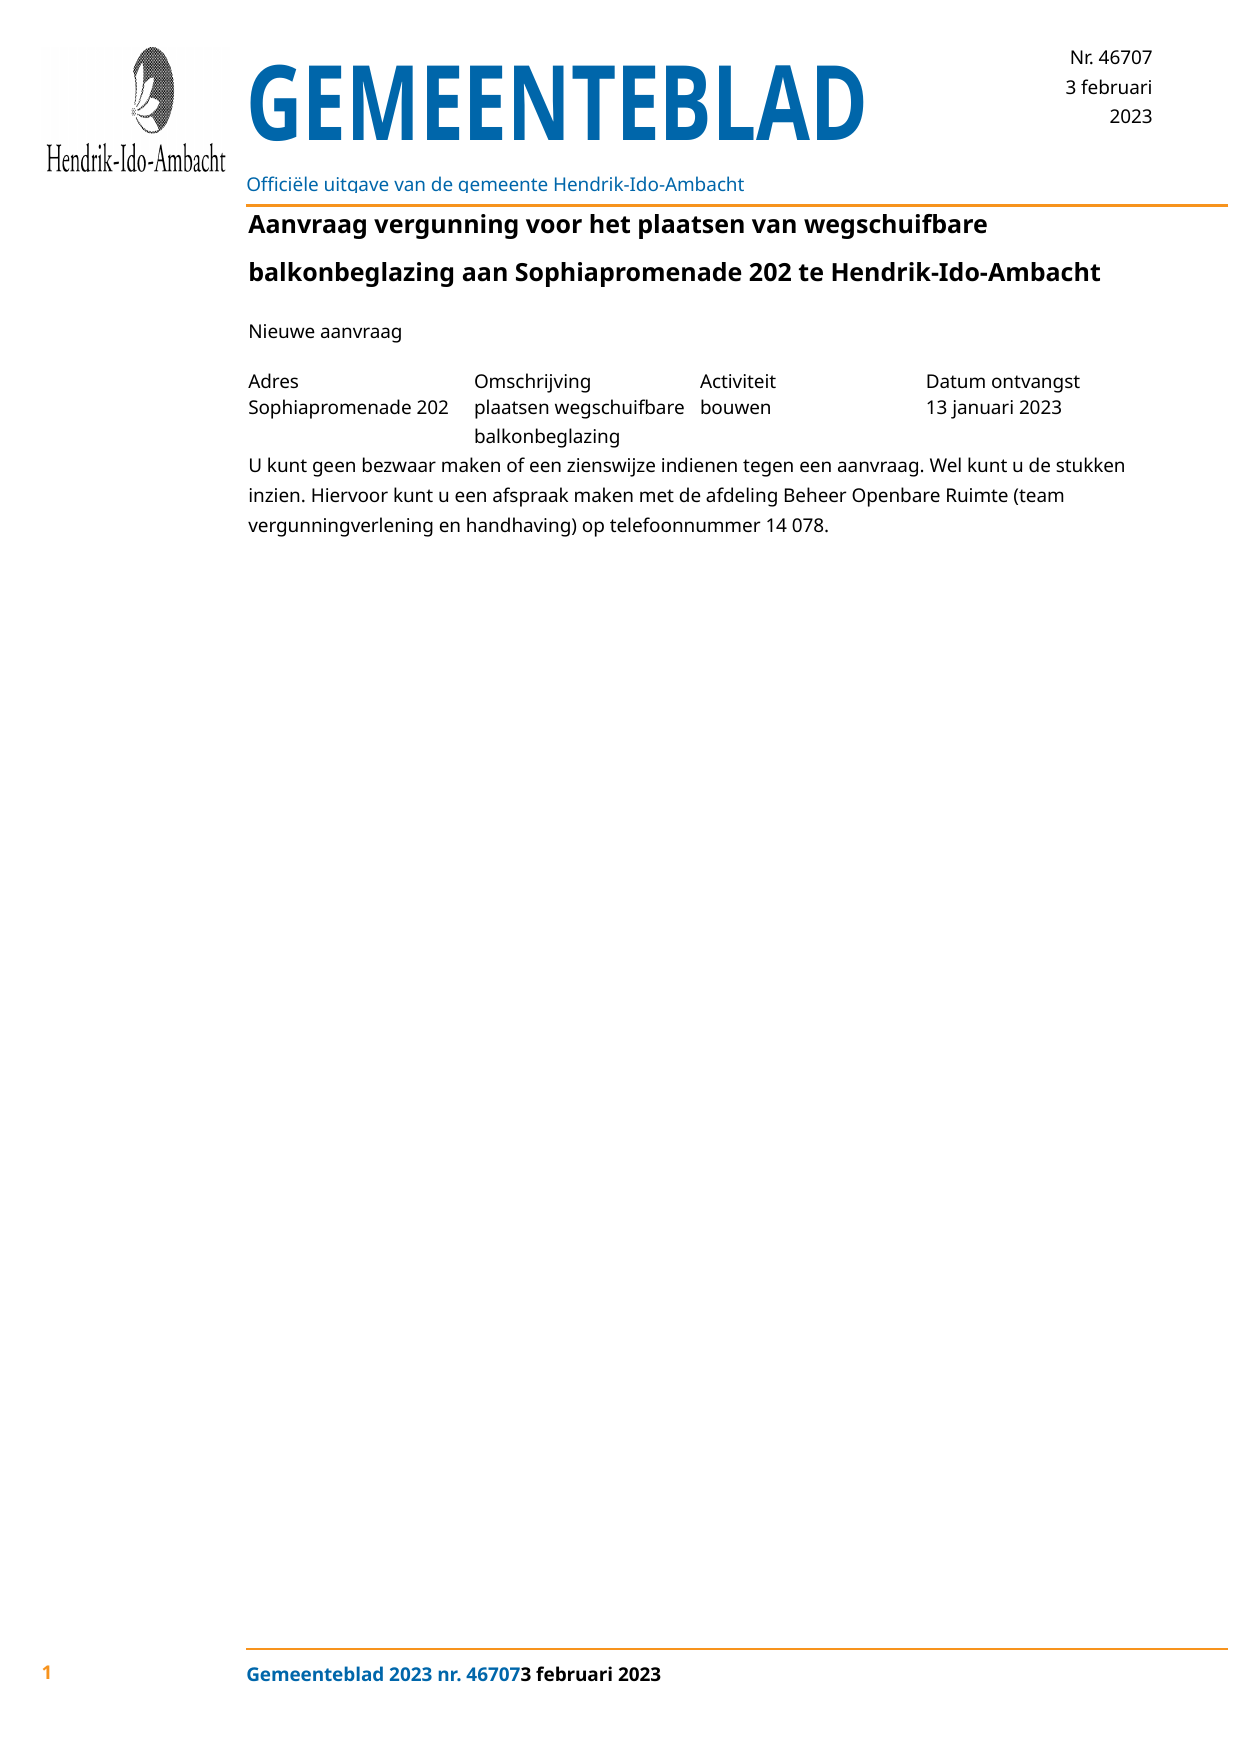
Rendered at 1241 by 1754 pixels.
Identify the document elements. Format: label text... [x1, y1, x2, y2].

table_cell 13 januari 2023 [926, 394, 1152, 449]
table_cell plaatsen wegschuifbare balkonbeglazing [474, 394, 700, 449]
text Aanvraag vergunning voor het plaatsen van wegschuifbare balkonbeglazing aan Sophiapromenade 202 te Hendrik-Ido-Ambacht [248, 207, 1152, 288]
text U kunt geen bezwaar maken of een zienswijze indienen tegen een aanvraag. Wel kunt u de stukken inzien. Hiervoor kunt u een afspraak maken met de afdeling Beheer Openbare Ruimte (team vergunningverlening en handhaving) op telefoonnummer 14 078. [248, 453, 1152, 538]
table_header Omschrijving [474, 369, 700, 394]
table_cell bouwen [700, 394, 926, 449]
text Nieuwe aanvraag [248, 318, 1152, 344]
table_header Activiteit [700, 369, 926, 394]
table_header Adres [248, 369, 474, 394]
picture [41, 47, 231, 172]
table_cell Sophiapromenade 202 [248, 394, 474, 449]
table_header Datum ontvangst [926, 369, 1152, 394]
